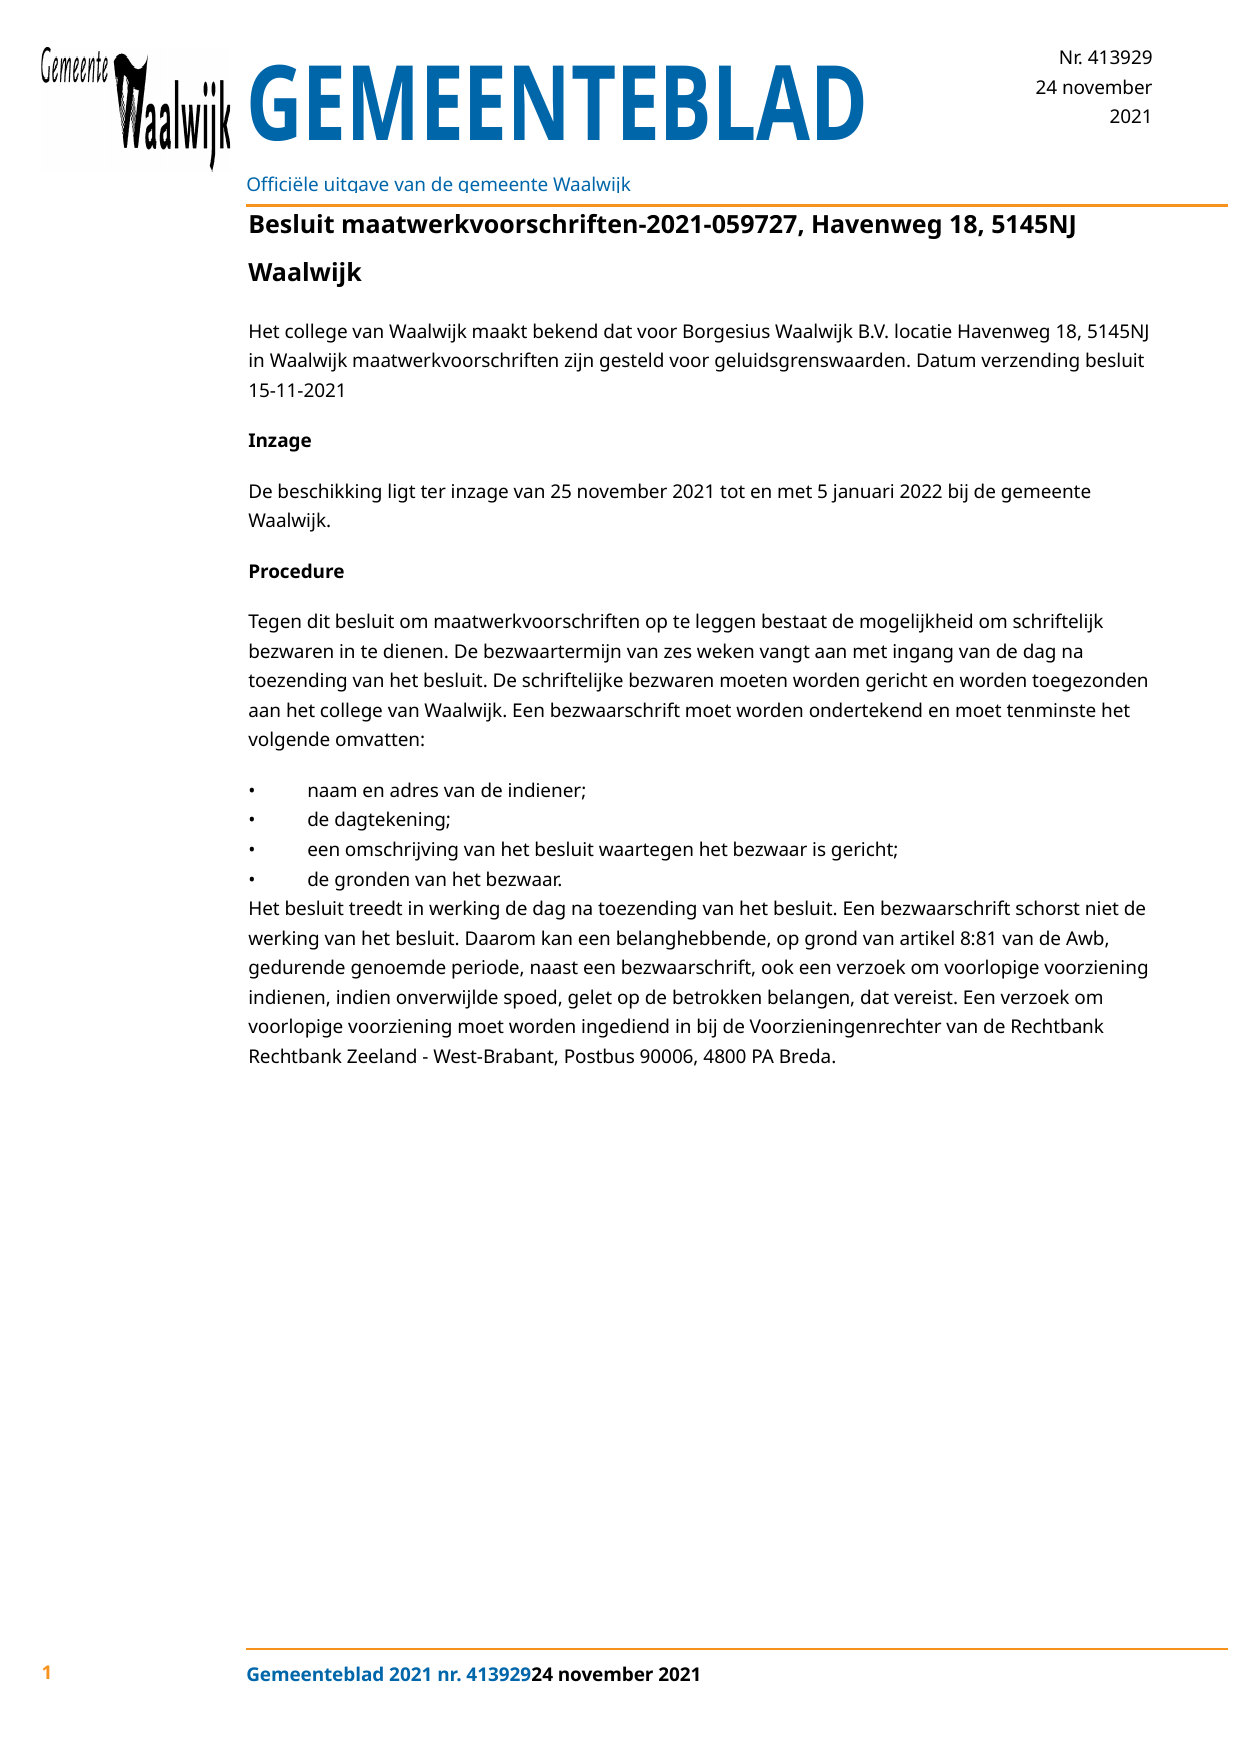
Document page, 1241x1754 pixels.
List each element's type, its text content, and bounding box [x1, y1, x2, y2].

text De beschikking ligt ter inzage van 25 november 2021 tot en met 5 januari 2022 bij de gemeente Waalwijk. [248, 478, 1152, 533]
text Besluit maatwerkvoorschriften-2021-059727, Havenweg 18, 5145NJ Waalwijk [248, 207, 1152, 288]
text Inzage [248, 427, 1152, 453]
picture [41, 47, 231, 172]
list de gronden van het bezwaar. [248, 866, 1152, 892]
text Het besluit treedt in werking de dag na toezending van het besluit. Een bezwaarschrift schorst niet de werking van het besluit. Daarom kan een belanghebbende, op grond van artikel 8:81 van de Awb, gedurende genoemde periode, naast een bezwaarschrift, ook een verzoek om voorlopige voorziening indienen, indien onverwijlde spoed, gelet op de betrokken belangen, dat vereist. Een verzoek om voorlopige voorziening moet worden ingediend in bij de Voorzieningenrechter van de Rechtbank Rechtbank Zeeland - West-Brabant, Postbus 90006, 4800 PA Breda. [248, 895, 1152, 1069]
text Tegen dit besluit om maatwerkvoorschriften op te leggen bestaat de mogelijkheid om schriftelijk bezwaren in te dienen. De bezwaartermijn van zes weken vangt aan met ingang van de dag na toezending van het besluit. De schriftelijke bezwaren moeten worden gericht en worden toegezonden aan het college van Waalwijk. Een bezwaarschrift moet worden ondertekend en moet tenminste het volgende omvatten: [248, 608, 1152, 752]
text Het college van Waalwijk maakt bekend dat voor Borgesius Waalwijk B.V. locatie Havenweg 18, 5145NJ in Waalwijk maatwerkvoorschriften zijn gesteld voor geluidsgrenswaarden. Datum verzending besluit 15-11-2021 [248, 318, 1152, 403]
list naam en adres van de indiener; [248, 777, 1152, 803]
text Procedure [248, 558, 1152, 584]
list een omschrijving van het besluit waartegen het bezwaar is gericht; [248, 836, 1152, 862]
list de dagtekening; [248, 807, 1152, 832]
